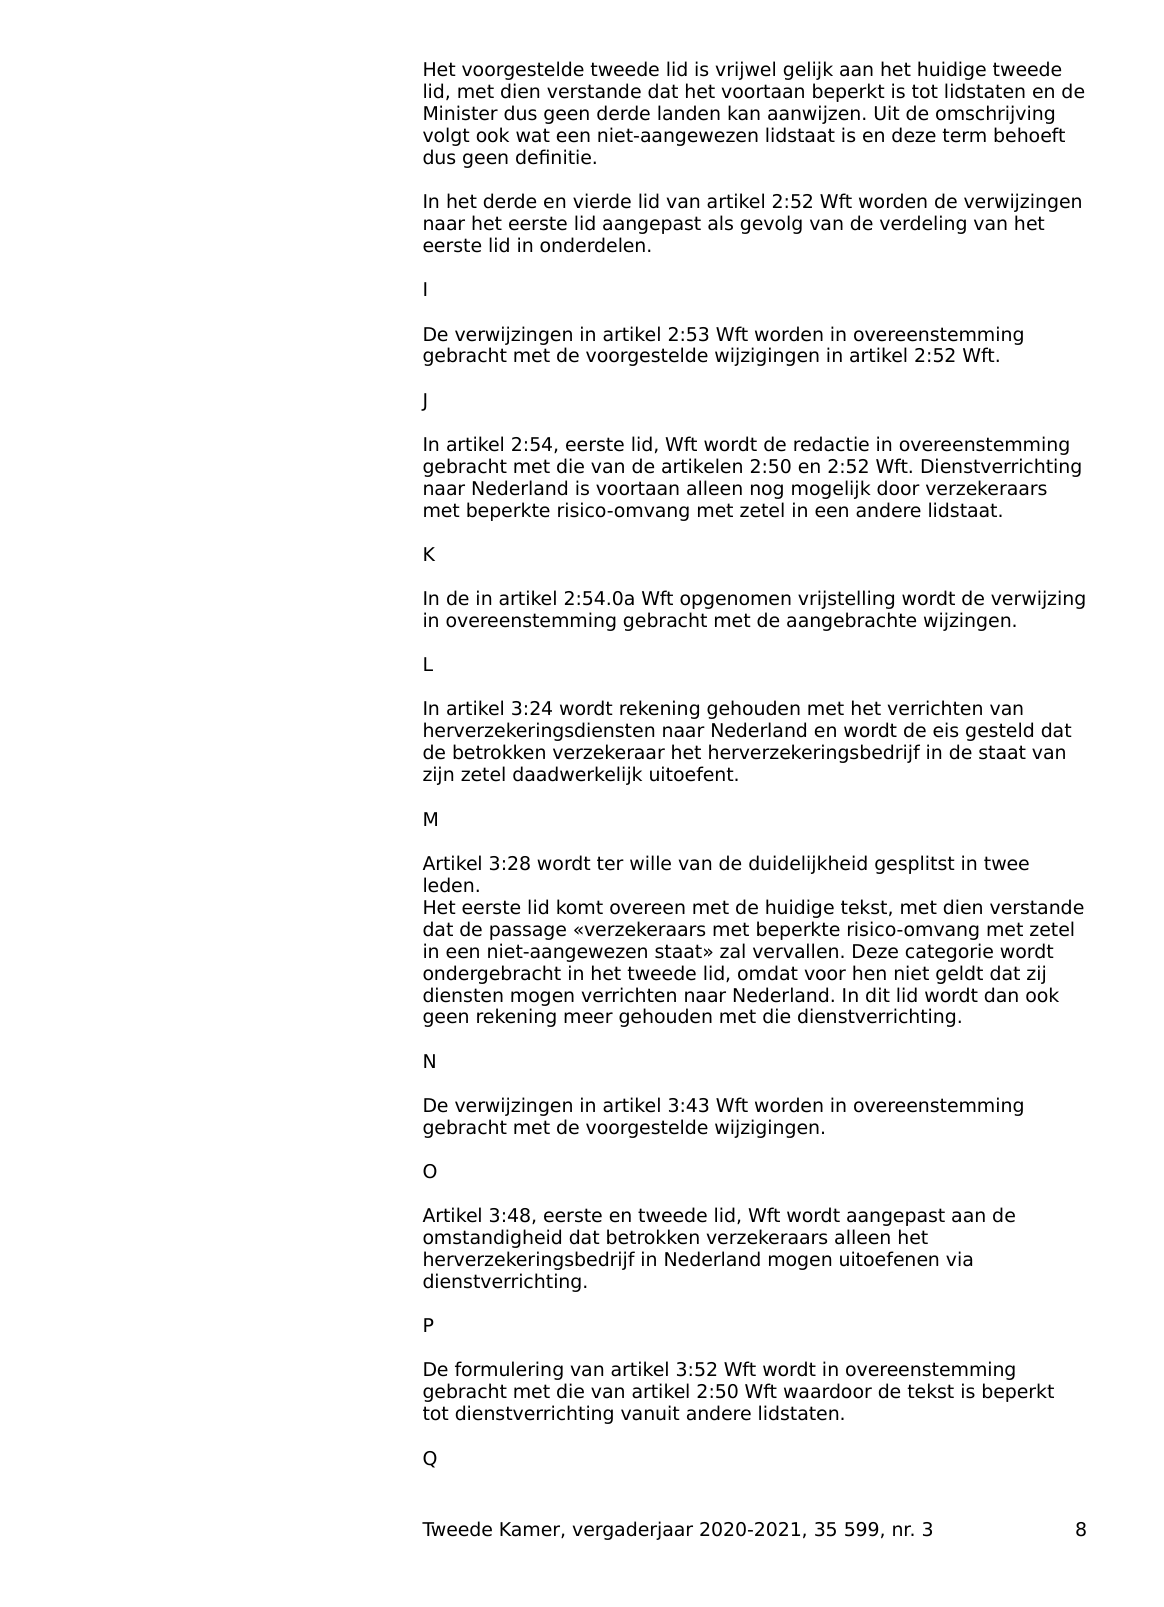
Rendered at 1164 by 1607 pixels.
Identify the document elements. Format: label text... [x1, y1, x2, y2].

text De formulering van artikel 3:52 Wft wordt in overeenstemming gebracht met die van artikel 2:50 Wft waardoor de tekst is beperkt tot dienstverrichting vanuit andere lidstaten. [422, 1359, 1087, 1425]
text In de in artikel 2:54.0a Wft opgenomen vrijstelling wordt de verwijzing in overeenstemming gebracht met de aangebrachte wijzingen. [422, 588, 1087, 632]
text De verwijzingen in artikel 3:43 Wft worden in overeenstemming gebracht met de voorgestelde wijzigingen. [422, 1095, 1087, 1139]
text Q [422, 1447, 1087, 1469]
text N [422, 1051, 1087, 1073]
text In het derde en vierde lid van artikel 2:52 Wft worden de verwijzingen naar het eerste lid aangepast als gevolg van de verdeling van het eerste lid in onderdelen. [422, 191, 1087, 257]
text In artikel 2:54, eerste lid, Wft wordt de redactie in overeenstemming gebracht met die van de artikelen 2:50 en 2:52 Wft. Dienstverrichting naar Nederland is voortaan alleen nog mogelijk door verzekeraars met beperkte risico-omvang met zetel in een andere lidstaat. [422, 434, 1087, 522]
text O [422, 1161, 1087, 1183]
text In artikel 3:24 wordt rekening gehouden met het verrichten van herverzekeringsdiensten naar Nederland en wordt de eis gesteld dat de betrokken verzekeraar het herverzekeringsbedrijf in de staat van zijn zetel daadwerkelijk uitoefent. [422, 698, 1087, 786]
text Het voorgestelde tweede lid is vrijwel gelijk aan het huidige tweede lid, met dien verstande dat het voortaan beperkt is tot lidstaten en de Minister dus geen derde landen kan aanwijzen. Uit de omschrijving volgt ook wat een niet-aangewezen lidstaat is en deze term behoeft dus geen definitie. [422, 59, 1087, 169]
text P [422, 1315, 1087, 1337]
text Het eerste lid komt overeen met de huidige tekst, met dien verstande dat de passage «verzekeraars met beperkte risico-omvang met zetel in een niet-aangewezen staat» zal vervallen. Deze categorie wordt ondergebracht in het tweede lid, omdat voor hen niet geldt dat zij diensten mogen verrichten naar Nederland. In dit lid wordt dan ook geen rekening meer gehouden met die dienstverrichting. [422, 897, 1087, 1028]
text K [422, 544, 1087, 566]
text Artikel 3:48, eerste en tweede lid, Wft wordt aangepast aan de omstandigheid dat betrokken verzekeraars alleen het herverzekeringsbedrijf in Nederland mogen uitoefenen via dienstverrichting. [422, 1205, 1087, 1293]
text De verwijzingen in artikel 2:53 Wft worden in overeenstemming gebracht met de voorgestelde wijzigingen in artikel 2:52 Wft. [422, 323, 1087, 367]
text M [422, 808, 1087, 830]
text J [422, 389, 1087, 412]
text I [422, 279, 1087, 301]
text L [422, 654, 1087, 676]
text Artikel 3:28 wordt ter wille van de duidelijkheid gesplitst in twee leden. [422, 853, 1087, 897]
